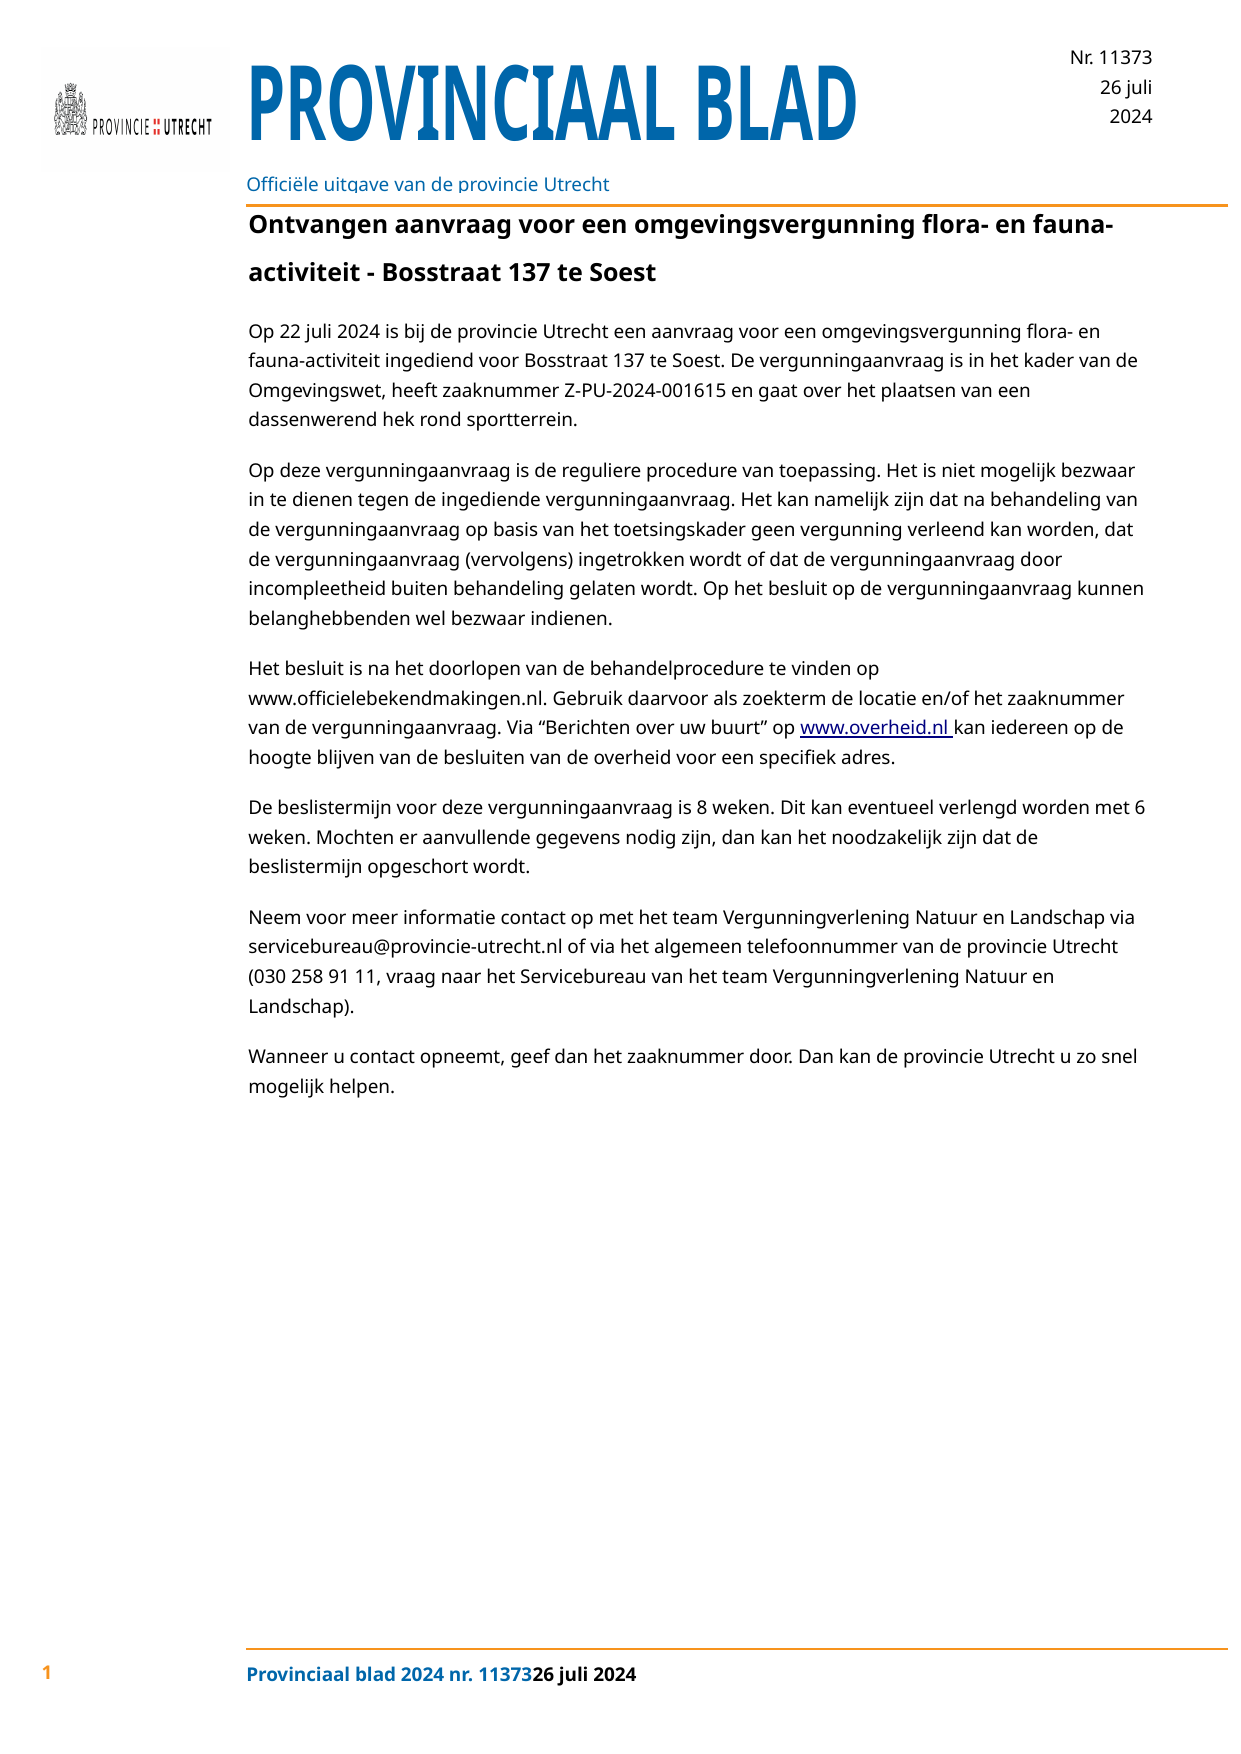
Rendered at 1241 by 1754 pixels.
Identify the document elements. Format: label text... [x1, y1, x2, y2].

text Het besluit is na het doorlopen van de behandelprocedure te vinden op www.officielebekendmakingen.nl. Gebruik daarvoor als zoekterm de locatie en/of het zaaknummer van de vergunningaanvraag. Via “Berichten over uw buurt” op www.overheid.nl kan iedereen op de hoogte blijven van de besluiten van de overheid voor een specifiek adres. [248, 655, 1152, 770]
picture [41, 47, 231, 172]
text Op 22 juli 2024 is bij de provincie Utrecht een aanvraag voor een omgevingsvergunning flora- en fauna-activiteit ingediend voor Bosstraat 137 te Soest. De vergunningaanvraag is in het kader van de Omgevingswet, heeft zaaknummer Z-PU-2024-001615 en gaat over het plaatsen van een dassenwerend hek rond sportterrein. [248, 318, 1152, 432]
text Op deze vergunningaanvraag is de reguliere procedure van toepassing. Het is niet mogelijk bezwaar in te dienen tegen de ingediende vergunningaanvraag. Het kan namelijk zijn dat na behandeling van de vergunningaanvraag op basis van het toetsingskader geen vergunning verleend kan worden, dat de vergunningaanvraag (vervolgens) ingetrokken wordt of dat de vergunningaanvraag door incompleetheid buiten behandeling gelaten wordt. Op het besluit op de vergunningaanvraag kunnen belanghebbenden wel bezwaar indienen. [248, 457, 1152, 631]
text Wanneer u contact opneemt, geef dan het zaaknummer door. Dan kan de provincie Utrecht u zo snel mogelijk helpen. [248, 1043, 1152, 1099]
text Ontvangen aanvraag voor een omgevingsvergunning flora- en fauna-activiteit - Bosstraat 137 te Soest [248, 207, 1152, 288]
text De beslistermijn voor deze vergunningaanvraag is 8 weken. Dit kan eventueel verlengd worden met 6 weken. Mochten er aanvullende gegevens nodig zijn, dan kan het noodzakelijk zijn dat de beslistermijn opgeschort wordt. [248, 794, 1152, 879]
text Neem voor meer informatie contact op met het team Vergunningverlening Natuur en Landschap via servicebureau@provincie-utrecht.nl of via het algemeen telefoonnummer van de provincie Utrecht (030 258 91 11, vraag naar het Servicebureau van het team Vergunningverlening Natuur en Landschap). [248, 904, 1152, 1019]
